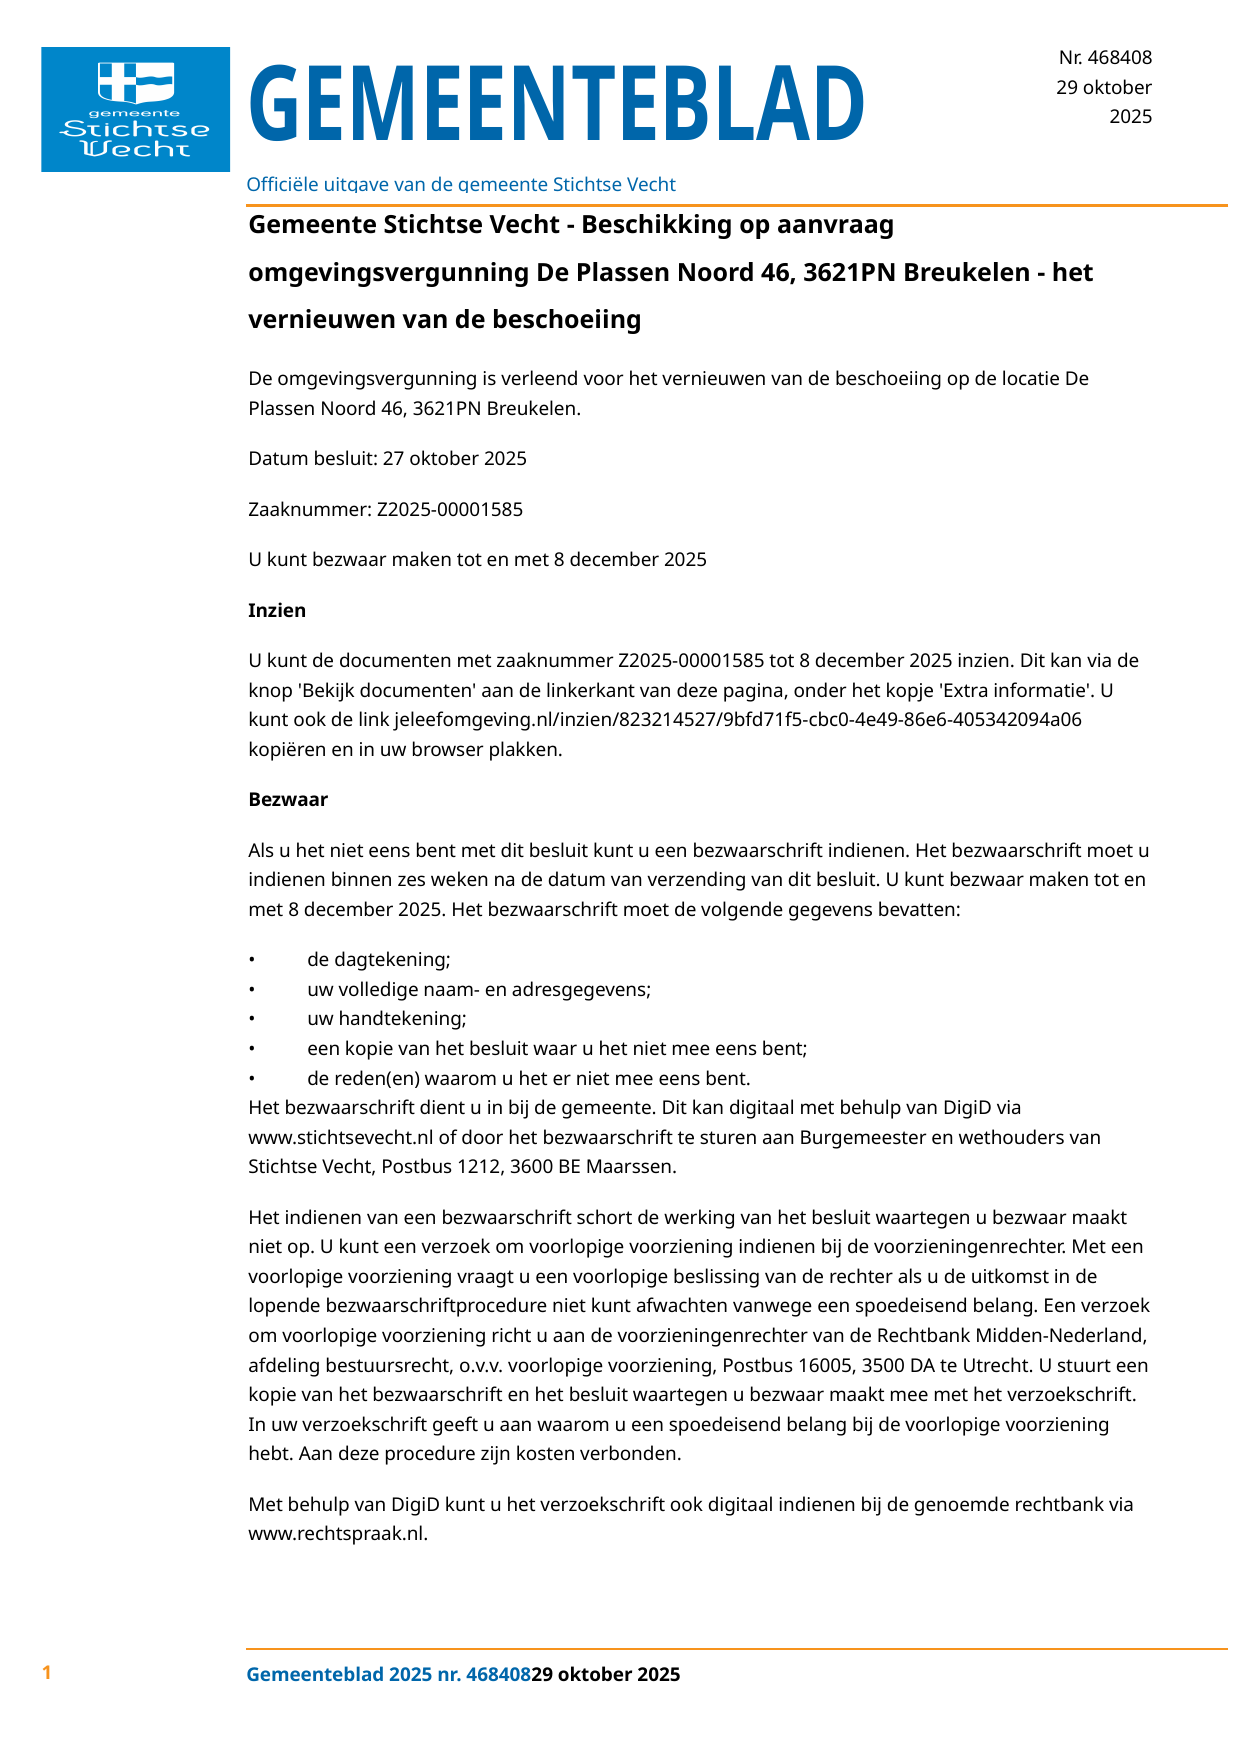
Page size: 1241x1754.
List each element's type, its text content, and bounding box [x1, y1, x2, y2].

list uw handtekening; [248, 1006, 1152, 1031]
text Als u het niet eens bent met dit besluit kunt u een bezwaarschrift indienen. Het bezwaarschrift moet u indienen binnen zes weken na de datum van verzending van dit besluit. U kunt bezwaar maken tot en met 8 december 2025. Het bezwaarschrift moet de volgende gegevens bevatten: [248, 837, 1152, 922]
text U kunt bezwaar maken tot en met 8 december 2025 [248, 546, 1152, 572]
picture [137, 63, 174, 103]
text De omgevingsvergunning is verleend voor het vernieuwen van de beschoeiing op de locatie De Plassen Noord 46, 3621PN Breukelen. [248, 366, 1152, 421]
text Datum besluit: 27 oktober 2025 [248, 446, 1152, 471]
text Gemeente Stichtse Vecht - Beschikking op aanvraag omgevingsvergunning De Plassen Noord 46, 3621PN Breukelen - het vernieuwen van de beschoeiing [248, 207, 1152, 336]
text Inzien [248, 597, 1152, 622]
text Het indienen van een bezwaarschrift schort de werking van het besluit waartegen u bezwaar maakt niet op. U kunt een verzoek om voorlopige voorziening indienen bij de voorzieningenrechter. Met een voorlopige voorziening vraagt u een voorlopige beslissing van de rechter als u de uitkomst in de lopende bezwaarschriftprocedure niet kunt afwachten vanwege een spoedeisend belang. Een verzoek om voorlopige voorziening richt u aan de voorzieningenrechter van de Rechtbank Midden-Nederland, afdeling bestuursrecht, o.v.v. voorlopige voorziening, Postbus 16005, 3500 DA te Utrecht. U stuurt een kopie van het bezwaarschrift en het besluit waartegen u bezwaar maakt mee met het verzoekschrift. In uw verzoekschrift geeft u aan waarom u een spoedeisend belang bij de voorlopige voorziening hebt. Aan deze procedure zijn kosten verbonden. [248, 1204, 1152, 1466]
text Bezwaar [248, 786, 1152, 812]
text Met behulp van DigiD kunt u het verzoekschrift ook digitaal indienen bij de genoemde rechtbank via www.rechtspraak.nl. [248, 1491, 1152, 1546]
text Het bezwaarschrift dient u in bij de gemeente. Dit kan digitaal met behulp van DigiD via www.stichtsevecht.nl of door het bezwaarschrift te sturen aan Burgemeester en wethouders van Stichtse Vecht, Postbus 1212, 3600 BE Maarssen. [248, 1094, 1152, 1179]
picture [99, 63, 135, 101]
text Zaaknummer: Z2025-00001585 [248, 496, 1152, 522]
list de reden(en) waarom u het er niet mee eens bent. [248, 1065, 1152, 1090]
list de dagtekening; [248, 946, 1152, 972]
list een kopie van het besluit waar u het niet mee eens bent; [248, 1035, 1152, 1061]
text U kunt de documenten met zaaknummer Z2025-00001585 tot 8 december 2025 inzien. Dit kan via de knop 'Bekijk documenten' aan de linkerkant van deze pagina, onder het kopje 'Extra informatie'. U kunt ook de link jeleefomgeving.nl/inzien/823214527/9bfd71f5-cbc0-4e49-86e6-405342094a06 kopiëren en in uw browser plakken. [248, 647, 1152, 762]
list uw volledige naam- en adresgegevens; [248, 976, 1152, 1002]
